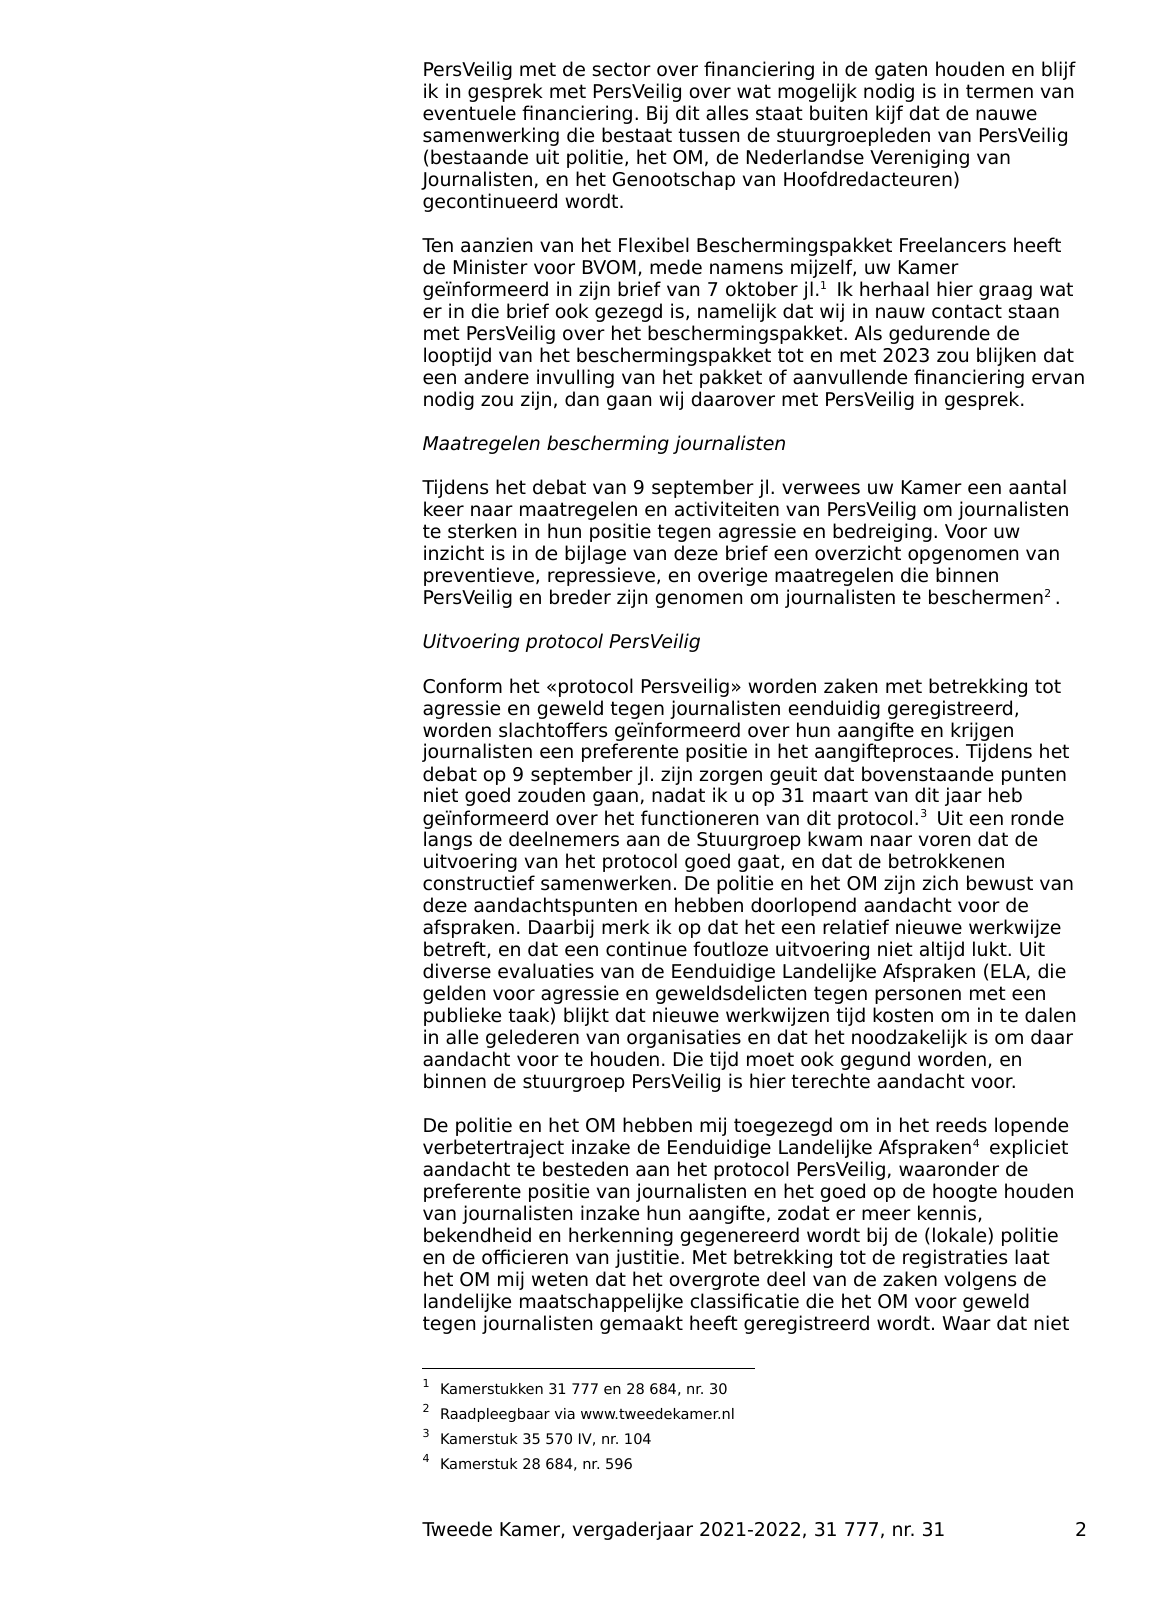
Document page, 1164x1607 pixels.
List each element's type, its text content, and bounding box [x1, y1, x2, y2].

text Tijdens het debat van 9 september jl. verwees uw Kamer een aantal keer naar maatregelen en activiteiten van PersVeilig om journalisten te sterken in hun positie tegen agressie en bedreiging. Voor uw inzicht is in de bijlage van deze brief een overzicht opgenomen van preventieve, repressieve, en overige maatregelen die binnen PersVeilig en breder zijn genomen om journalisten te beschermen. [422, 477, 1087, 609]
text De politie en het OM hebben mij toegezegd om in het reeds lopende verbetertraject inzake de Eenduidige Landelijke Afspraken expliciet aandacht te besteden aan het protocol PersVeilig, waaronder de preferente positie van journalisten en het goed op de hoogte houden van journalisten inzake hun aangifte, zodat er meer kennis, bekendheid en herkenning gegenereerd wordt bij de (lokale) politie en de officieren van justitie. Met betrekking tot de registraties laat het OM mij weten dat het overgrote deel van de zaken volgens de landelijke maatschappelijke classificatie die het OM voor geweld tegen journalisten gemaakt heeft geregistreerd wordt. Waar dat niet [422, 1115, 1087, 1335]
text Conform het «protocol Persveilig» worden zaken met betrekking tot agressie en geweld tegen journalisten eenduidig geregistreerd, worden slachtoffers geïnformeerd over hun aangifte en krijgen journalisten een preferente positie in het aangifteproces. Tijdens het debat op 9 september jl. zijn zorgen geuit dat bovenstaande punten niet goed zouden gaan, nadat ik u op 31 maart van dit jaar heb geïnformeerd over het functioneren van dit protocol. Uit een ronde langs de deelnemers aan de Stuurgroep kwam naar voren dat de uitvoering van het protocol goed gaat, en dat de betrokkenen constructief samenwerken. De politie en het OM zijn zich bewust van deze aandachtspunten en hebben doorlopend aandacht voor de afspraken. Daarbij merk ik op dat het een relatief nieuwe werkwijze betreft, en dat een continue foutloze uitvoering niet altijd lukt. Uit diverse evaluaties van de Eenduidige Landelijke Afspraken (ELA, die gelden voor agressie en geweldsdelicten tegen personen met een publieke taak) blijkt dat nieuwe werkwijzen tijd kosten om in te dalen in alle gelederen van organisaties en dat het noodzakelijk is om daar aandacht voor te houden. Die tijd moet ook gegund worden, en binnen de stuurgroep PersVeilig is hier terechte aandacht voor. [422, 676, 1087, 1093]
subtitle Maatregelen bescherming journalisten [422, 433, 1087, 455]
text Kamerstuk 35 570 IV, nr. 104 [422, 1427, 1087, 1449]
text Raadpleegbaar via www.tweedekamer.nl [422, 1402, 1087, 1424]
subtitle Uitvoering protocol PersVeilig [422, 631, 1087, 653]
text Kamerstukken 31 777 en 28 684, nr. 30 [422, 1377, 1087, 1399]
text Kamerstuk 28 684, nr. 596 [422, 1452, 1087, 1474]
text Ten aanzien van het Flexibel Beschermingspakket Freelancers heeft de Minister voor BVOM, mede namens mijzelf, uw Kamer geïnformeerd in zijn brief van 7 oktober jl. Ik herhaal hier graag wat er in die brief ook gezegd is, namelijk dat wij in nauw contact staan met PersVeilig over het beschermingspakket. Als gedurende de looptijd van het beschermingspakket tot en met 2023 zou blijken dat een andere invulling van het pakket of aanvullende financiering ervan nodig zou zijn, dan gaan wij daarover met PersVeilig in gesprek. [422, 235, 1087, 411]
text PersVeilig met de sector over financiering in de gaten houden en blijf ik in gesprek met PersVeilig over wat mogelijk nodig is in termen van eventuele financiering. Bij dit alles staat buiten kijf dat de nauwe samenwerking die bestaat tussen de stuurgroepleden van PersVeilig (bestaande uit politie, het OM, de Nederlandse Vereniging van Journalisten, en het Genootschap van Hoofdredacteuren) gecontinueerd wordt. [422, 59, 1087, 213]
